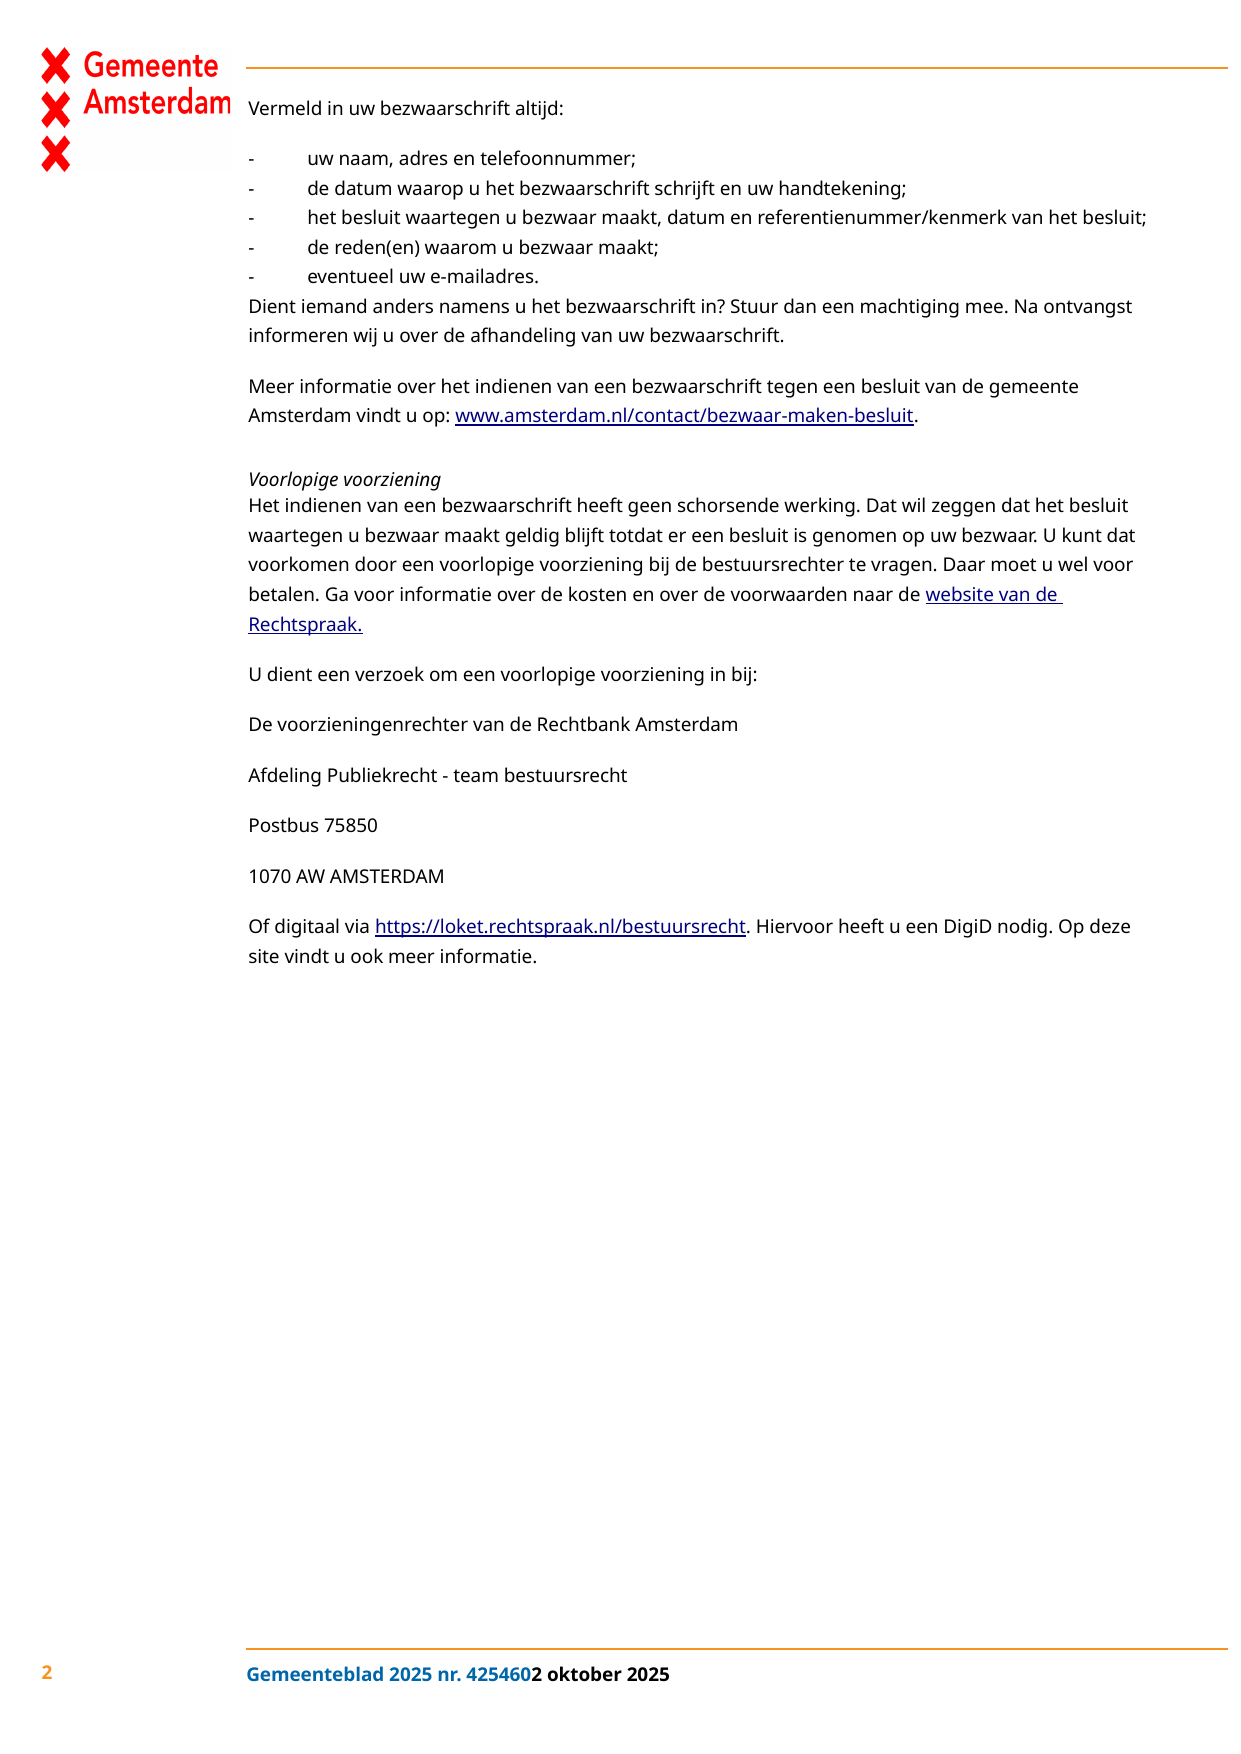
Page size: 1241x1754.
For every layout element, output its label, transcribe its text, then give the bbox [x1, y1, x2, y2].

text Vermeld in uw bezwaarschrift altijd: [248, 95, 1152, 121]
text Postbus 75850 [248, 812, 1152, 838]
text Voorlopige voorziening [248, 467, 1152, 492]
text U dient een verzoek om een voorlopige voorziening in bij: [248, 661, 1152, 687]
text Meer informatie over het indienen van een bezwaarschrift tegen een besluit van de gemeente Amsterdam vindt u op: www.amsterdam.nl/contact/bezwaar-maken-besluit. [248, 373, 1152, 428]
list het besluit waartegen u bezwaar maakt, datum en referentienummer/kenmerk van het besluit; [248, 204, 1152, 230]
text Het indienen van een bezwaarschrift heeft geen schorsende werking. Dat wil zeggen dat het besluit waartegen u bezwaar maakt geldig blijft totdat er een besluit is genomen op uw bezwaar. U kunt dat voorkomen door een voorlopige voorziening bij de bestuursrechter te vragen. Daar moet u wel voor betalen. Ga voor informatie over de kosten en over de voorwaarden naar de website van de Rechtspraak. [248, 492, 1152, 636]
list de reden(en) waarom u bezwaar maakt; [248, 234, 1152, 260]
list uw naam, adres en telefoonnummer; [248, 145, 1152, 171]
text Afdeling Publiekrecht - team bestuursrecht [248, 762, 1152, 788]
picture [41, 47, 231, 172]
text Of digitaal via https://loket.rechtspraak.nl/bestuursrecht. Hiervoor heeft u een DigiD nodig. Op deze site vindt u ook meer informatie. [248, 913, 1152, 968]
list eventueel uw e-mailadres. [248, 263, 1152, 289]
text Dient iemand anders namens u het bezwaarschrift in? Stuur dan een machtiging mee. Na ontvangst informeren wij u over de afhandeling van uw bezwaarschrift. [248, 293, 1152, 348]
list de datum waarop u het bezwaarschrift schrijft en uw handtekening; [248, 175, 1152, 201]
text De voorzieningenrechter van de Rechtbank Amsterdam [248, 712, 1152, 737]
text 1070 AW AMSTERDAM [248, 863, 1152, 888]
